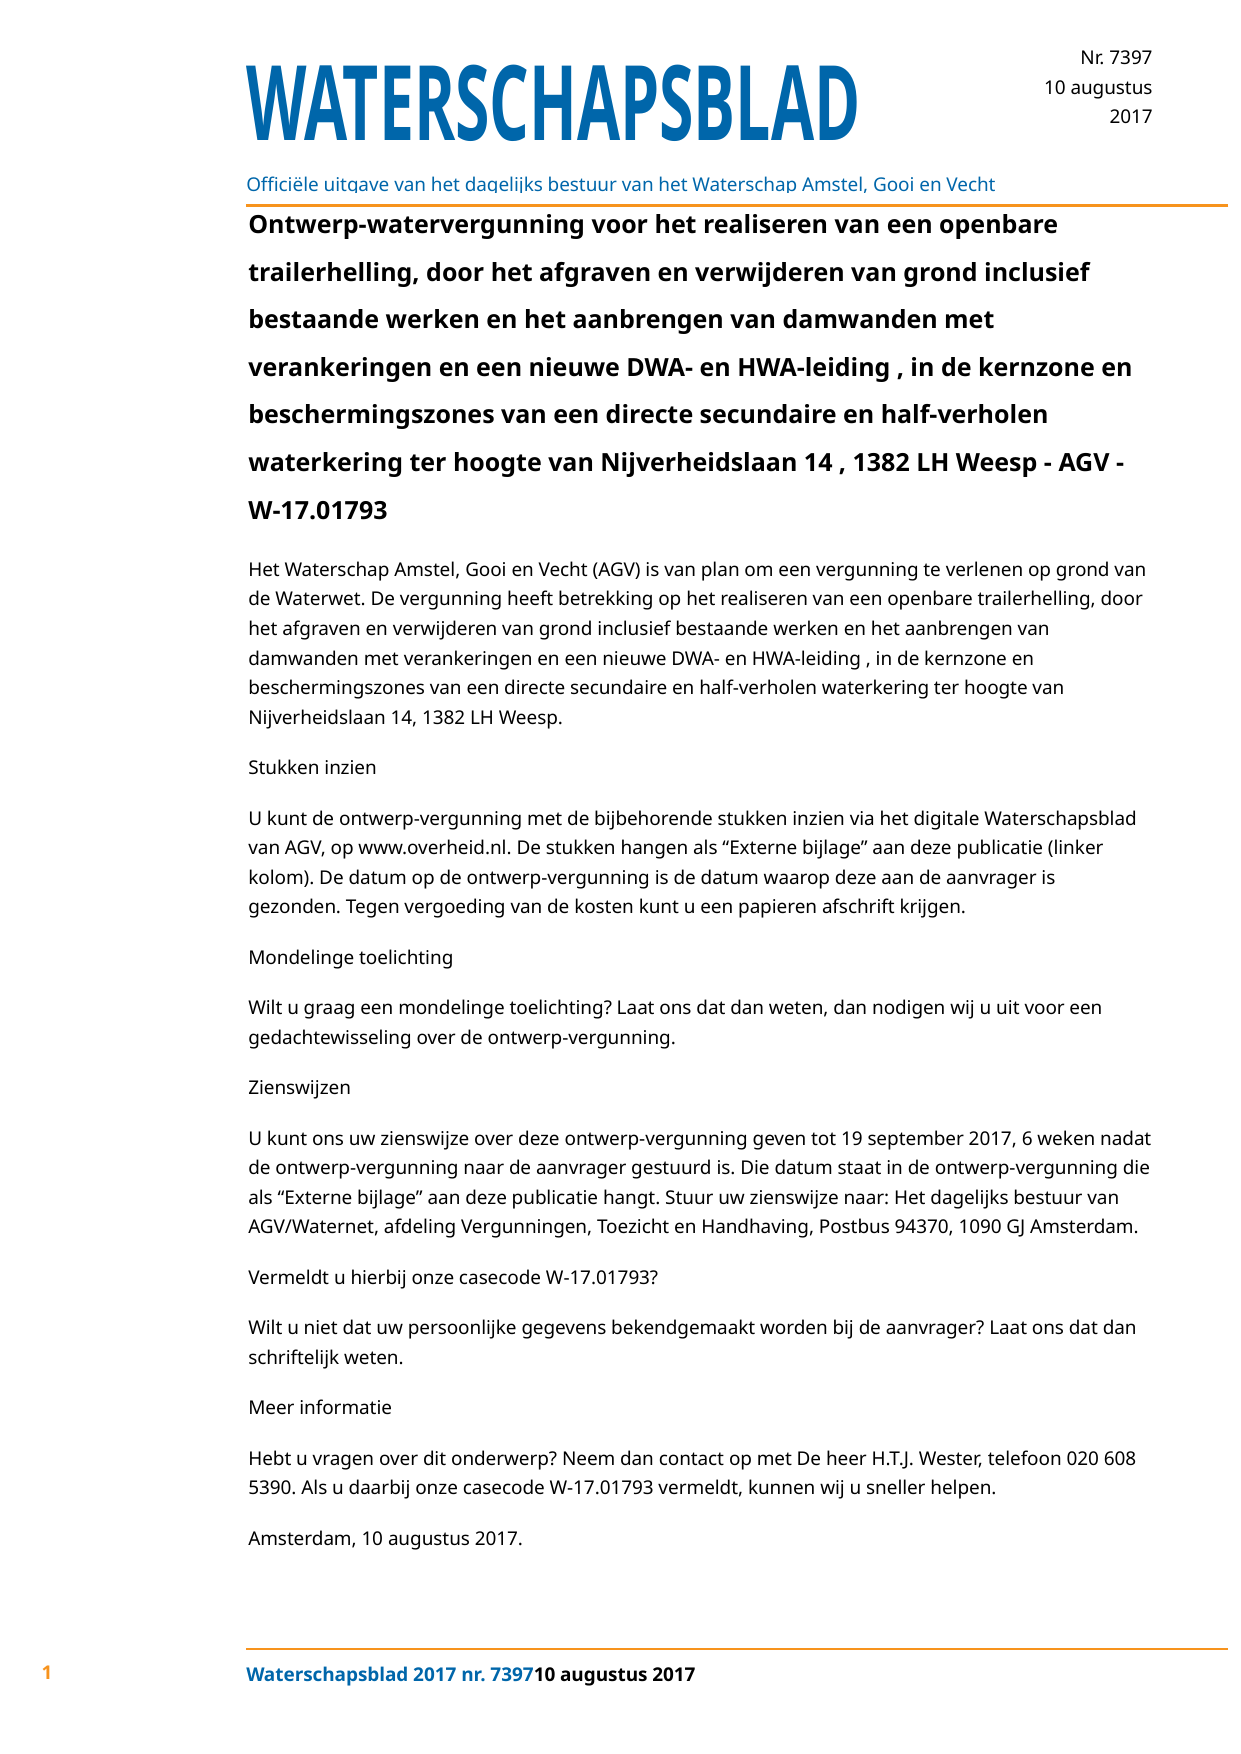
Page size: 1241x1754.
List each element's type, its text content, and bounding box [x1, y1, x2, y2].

text Vermeldt u hierbij onze casecode W-17.01793? [248, 1264, 1152, 1289]
text Stukken inzien [248, 754, 1152, 780]
text Wilt u graag een mondelinge toelichting? Laat ons dat dan weten, dan nodigen wij u uit voor een gedachtewisseling over de ontwerp-vergunning. [248, 994, 1152, 1049]
text Zienswijzen [248, 1074, 1152, 1100]
text Hebt u vragen over dit onderwerp? Neem dan contact op met De heer H.T.J. Wester, telefoon 020 608 5390. Als u daarbij onze casecode W-17.01793 vermeldt, kunnen wij u sneller helpen. [248, 1445, 1152, 1500]
text Wilt u niet dat uw persoonlijke gegevens bekendgemaakt worden bij de aanvrager? Laat ons dat dan schriftelijk weten. [248, 1314, 1152, 1369]
text Het Waterschap Amstel, Gooi en Vecht (AGV) is van plan om een vergunning te verlenen op grond van de Waterwet. De vergunning heeft betrekking op het realiseren van een openbare trailerhelling, door het afgraven en verwijderen van grond inclusief bestaande werken en het aanbrengen van damwanden met verankeringen en een nieuwe DWA- en HWA-leiding , in de kernzone en beschermingszones van een directe secundaire en half-verholen waterkering ter hoogte van Nijverheidslaan 14, 1382 LH Weesp. [248, 556, 1152, 729]
text Meer informatie [248, 1394, 1152, 1420]
text U kunt de ontwerp-vergunning met de bijbehorende stukken inzien via het digitale Waterschapsblad van AGV, op www.overheid.nl. De stukken hangen als “Externe bijlage” aan deze publicatie (linker kolom). De datum op de ontwerp-vergunning is de datum waarop deze aan de aanvrager is gezonden. Tegen vergoeding van de kosten kunt u een papieren afschrift krijgen. [248, 805, 1152, 919]
text U kunt ons uw zienswijze over deze ontwerp-vergunning geven tot 19 september 2017, 6 weken nadat de ontwerp-vergunning naar de aanvrager gestuurd is. Die datum staat in de ontwerp-vergunning die als “Externe bijlage” aan deze publicatie hangt. Stuur uw zienswijze naar: Het dagelijks bestuur van AGV/Waternet, afdeling Vergunningen, Toezicht en Handhaving, Postbus 94370, 1090 GJ Amsterdam. [248, 1125, 1152, 1239]
text Mondelinge toelichting [248, 944, 1152, 969]
text Amsterdam, 10 augustus 2017. [248, 1525, 1152, 1550]
picture [41, 47, 231, 172]
text Ontwerp-watervergunning voor het realiseren van een openbare trailerhelling, door het afgraven en verwijderen van grond inclusief bestaande werken en het aanbrengen van damwanden met verankeringen en een nieuwe DWA- en HWA-leiding , in de kernzone en beschermingszones van een directe secundaire en half-verholen waterkering ter hoogte van Nijverheidslaan 14 , 1382 LH Weesp - AGV - W-17.01793 [248, 207, 1152, 526]
